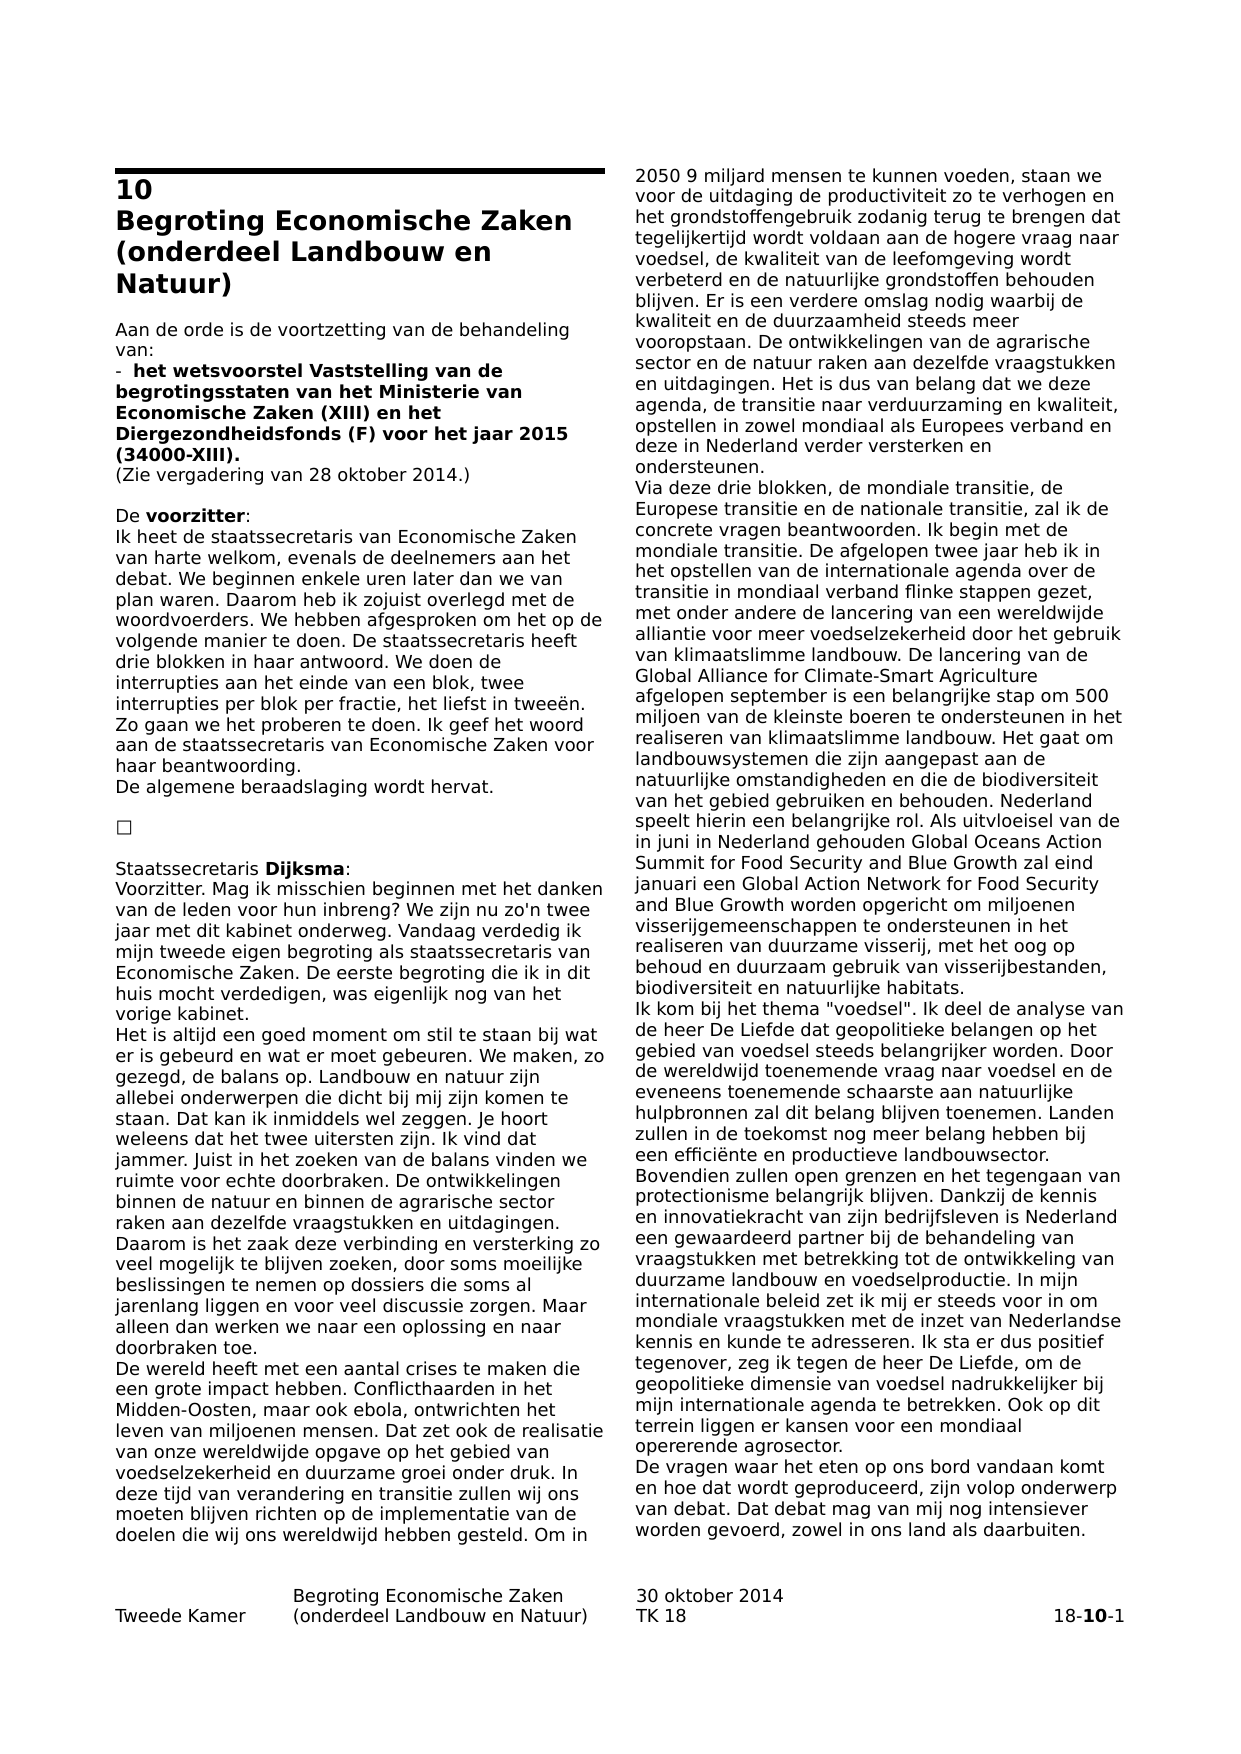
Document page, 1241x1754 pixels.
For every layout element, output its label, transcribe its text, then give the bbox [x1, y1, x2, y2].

text Aan de orde is de voortzetting van de behandeling van: [115, 319, 605, 361]
text Staatssecretaris Dijksma: [115, 858, 605, 879]
text Ik kom bij het thema "voedsel". Ik deel de analyse van de heer De Liefde dat geopolitieke belangen op het gebied van voedsel steeds belangrijker worden. Door de wereldwijd toenemende vraag naar voedsel en de eveneens toenemende schaarste aan natuurlijke hulpbronnen zal dit belang blijven toenemen. Landen zullen in de toekomst nog meer belang hebben bij een efficiënte en productieve landbouwsector. Bovendien zullen open grenzen en het tegengaan van protectionisme belangrijk blijven. Dankzij de kennis en innovatiekracht van zijn bedrijfsleven is Nederland een gewaardeerd partner bij de behandeling van vraagstukken met betrekking tot de ontwikkeling van duurzame landbouw en voedselproductie. In mijn internationale beleid zet ik mij er steeds voor in om mondiale vraagstukken met de inzet van Nederlandse kennis en kunde te adresseren. Ik sta er dus positief tegenover, zeg ik tegen de heer De Liefde, om de geopolitieke dimensie van voedsel nadrukkelijker bij mijn internationale agenda te betrekken. Ook op dit terrein liggen er kansen voor een mondiaal opererende agrosector. [635, 999, 1125, 1457]
title 10 Begroting Economische Zaken (onderdeel Landbouw en Natuur) [115, 174, 605, 299]
text Ik heet de staatssecretaris van Economische Zaken van harte welkom, evenals de deelnemers aan het debat. We beginnen enkele uren later dan we van plan waren. Daarom heb ik zojuist overlegd met de woordvoerders. We hebben afgesproken om het op de volgende manier te doen. De staatssecretaris heeft drie blokken in haar antwoord. We doen de interrupties aan het einde van een blok, twee interrupties per blok per fractie, het liefst in tweeën. Zo gaan we het proberen te doen. Ik geef het woord aan de staatssecretaris van Economische Zaken voor haar beantwoording. [115, 527, 605, 777]
text De algemene beraadslaging wordt hervat. [115, 777, 605, 798]
list het wetsvoorstel Vaststelling van de begrotingsstaten van het Ministerie van Economische Zaken (XIII) en het Diergezondheidsfonds (F) voor het jaar 2015 (34000-XIII). [115, 361, 605, 465]
text Voorzitter. Mag ik misschien beginnen met het danken van de leden voor hun inbreng? We zijn nu zo'n twee jaar met dit kabinet onderweg. Vandaag verdedig ik mijn tweede eigen begroting als staatssecretaris van Economische Zaken. De eerste begroting die ik in dit huis mocht verdedigen, was eigenlijk nog van het vorige kabinet. [115, 879, 605, 1025]
text De vragen waar het eten op ons bord vandaan komt en hoe dat wordt geproduceerd, zijn volop onderwerp van debat. Dat debat mag van mij nog intensiever worden gevoerd, zowel in ons land als daarbuiten. [635, 1457, 1125, 1540]
text (Zie vergadering van 28 oktober 2014.) [115, 465, 605, 486]
text ⬜ [115, 818, 605, 838]
text De wereld heeft met een aantal crises te maken die een grote impact hebben. Conflicthaarden in het Midden-Oosten, maar ook ebola, ontwrichten het leven van miljoenen mensen. Dat zet ook de realisatie van onze wereldwijde opgave op het gebied van voedselzekerheid en duurzame groei onder druk. In deze tijd van verandering en transitie zullen wij ons moeten blijven richten op de implementatie van de doelen die wij ons wereldwijd hebben gesteld. Om in [115, 1358, 605, 1546]
text De voorzitter: [115, 506, 605, 527]
text 2050 9 miljard mensen te kunnen voeden, staan we voor de uitdaging de productiviteit zo te verhogen en het grondstoffengebruik zodanig terug te brengen dat tegelijkertijd wordt voldaan aan de hogere vraag naar voedsel, de kwaliteit van de leefomgeving wordt verbeterd en de natuurlijke grondstoffen behouden blijven. Er is een verdere omslag nodig waarbij de kwaliteit en de duurzaamheid steeds meer vooropstaan. De ontwikkelingen van de agrarische sector en de natuur raken aan dezelfde vraagstukken en uitdagingen. Het is dus van belang dat we deze agenda, de transitie naar verduurzaming en kwaliteit, opstellen in zowel mondiaal als Europees verband en deze in Nederland verder versterken en ondersteunen. [635, 165, 1125, 478]
text Via deze drie blokken, de mondiale transitie, de Europese transitie en de nationale transitie, zal ik de concrete vragen beantwoorden. Ik begin met de mondiale transitie. De afgelopen twee jaar heb ik in het opstellen van de internationale agenda over de transitie in mondiaal verband flinke stappen gezet, met onder andere de lancering van een wereldwijde alliantie voor meer voedselzekerheid door het gebruik van klimaatslimme landbouw. De lancering van de Global Alliance for Climate-Smart Agriculture afgelopen september is een belangrijke stap om 500 miljoen van de kleinste boeren te ondersteunen in het realiseren van klimaatslimme landbouw. Het gaat om landbouwsystemen die zijn aangepast aan de natuurlijke omstandigheden en die de biodiversiteit van het gebied gebruiken en behouden. Nederland speelt hierin een belangrijke rol. Als uitvloeisel van de in juni in Nederland gehouden Global Oceans Action Summit for Food Security and Blue Growth zal eind januari een Global Action Network for Food Security and Blue Growth worden opgericht om miljoenen visserijgemeenschappen te ondersteunen in het realiseren van duurzame visserij, met het oog op behoud en duurzaam gebruik van visserijbestanden, biodiversiteit en natuurlijke habitats. [635, 478, 1125, 999]
text Het is altijd een goed moment om stil te staan bij wat er is gebeurd en wat er moet gebeuren. We maken, zo gezegd, de balans op. Landbouw en natuur zijn allebei onderwerpen die dicht bij mij zijn komen te staan. Dat kan ik inmiddels wel zeggen. Je hoort weleens dat het twee uitersten zijn. Ik vind dat jammer. Juist in het zoeken van de balans vinden we ruimte voor echte doorbraken. De ontwikkelingen binnen de natuur en binnen de agrarische sector raken aan dezelfde vraagstukken en uitdagingen. Daarom is het zaak deze verbinding en versterking zo veel mogelijk te blijven zoeken, door soms moeilijke beslissingen te nemen op dossiers die soms al jarenlang liggen en voor veel discussie zorgen. Maar alleen dan werken we naar een oplossing en naar doorbraken toe. [115, 1025, 605, 1358]
